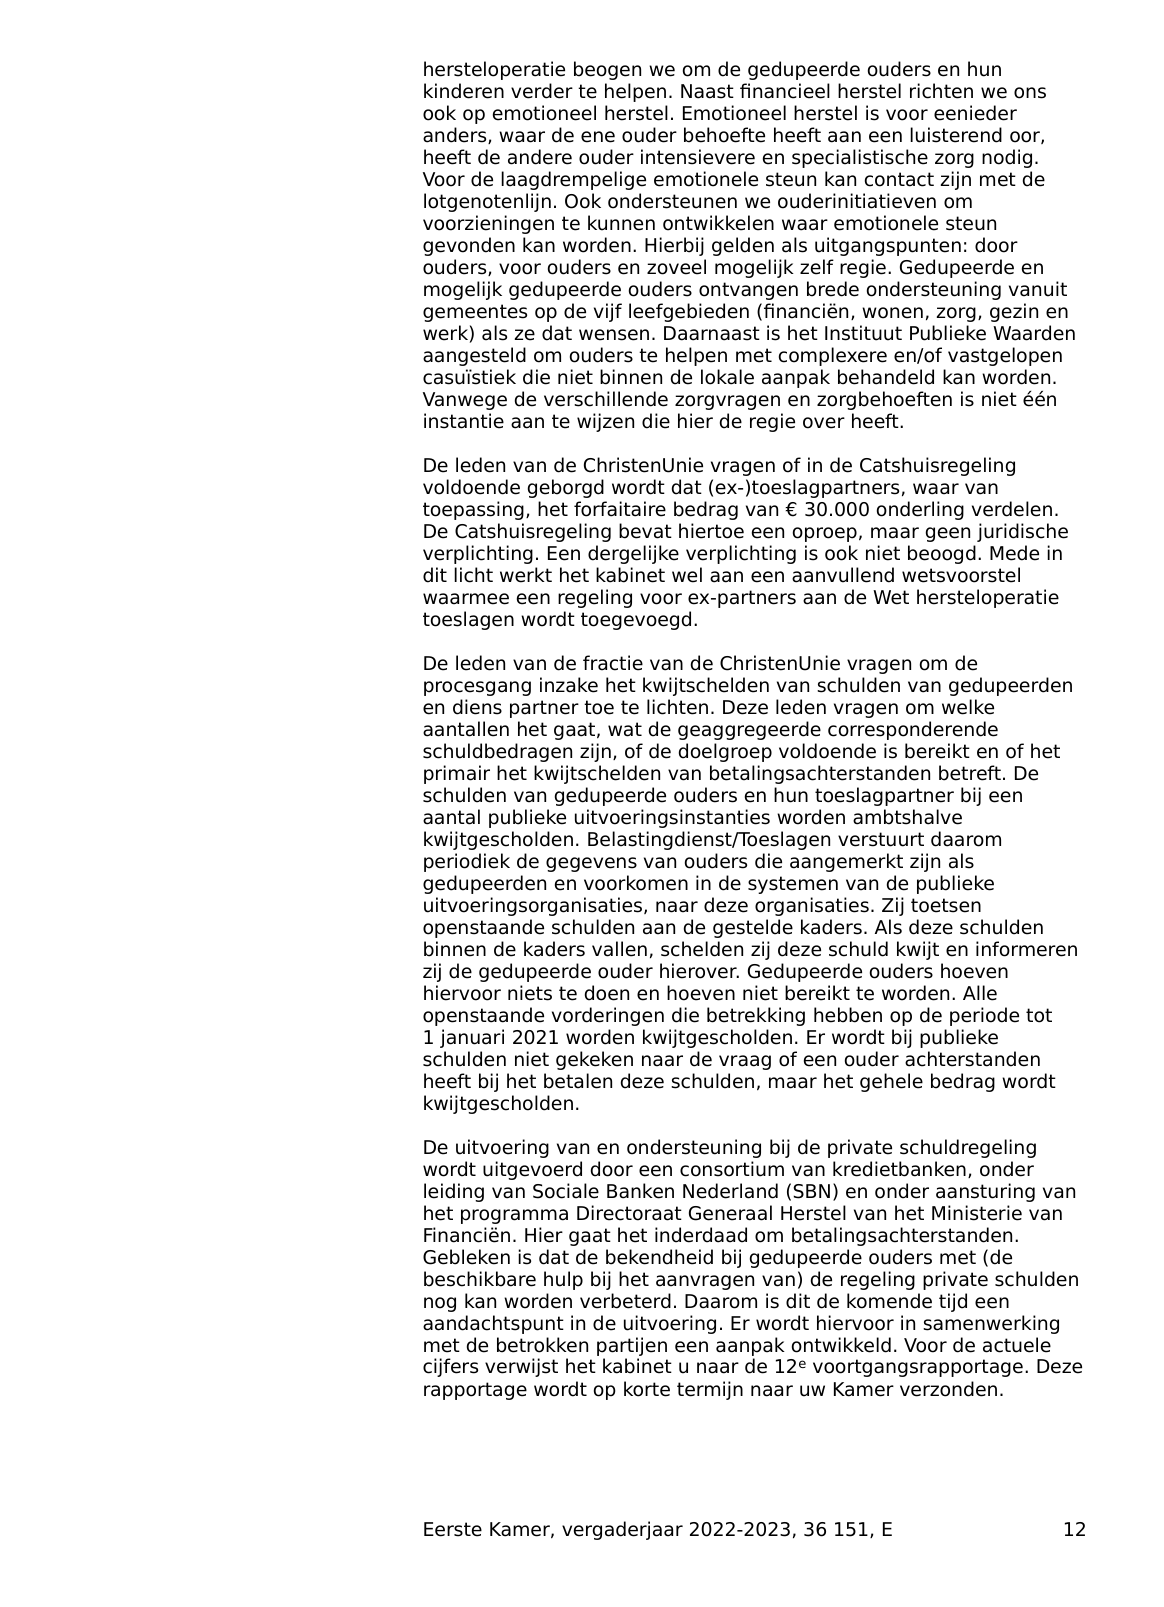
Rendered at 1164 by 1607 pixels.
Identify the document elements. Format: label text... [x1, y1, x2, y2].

text De leden van de ChristenUnie vragen of in de Catshuisregeling voldoende geborgd wordt dat (ex-)toeslagpartners, waar van toepassing, het forfaitaire bedrag van € 30.000 onderling verdelen. De Catshuisregeling bevat hiertoe een oproep, maar geen juridische verplichting. Een dergelijke verplichting is ook niet beoogd. Mede in dit licht werkt het kabinet wel aan een aanvullend wetsvoorstel waarmee een regeling voor ex-partners aan de Wet hersteloperatie toeslagen wordt toegevoegd. [422, 455, 1087, 631]
text De leden van de fractie van de ChristenUnie vragen om de procesgang inzake het kwijtschelden van schulden van gedupeerden en diens partner toe te lichten. Deze leden vragen om welke aantallen het gaat, wat de geaggregeerde corresponderende schuldbedragen zijn, of de doelgroep voldoende is bereikt en of het primair het kwijtschelden van betalingsachterstanden betreft. De schulden van gedupeerde ouders en hun toeslagpartner bij een aantal publieke uitvoeringsinstanties worden ambtshalve kwijtgescholden. Belastingdienst/Toeslagen verstuurt daarom periodiek de gegevens van ouders die aangemerkt zijn als gedupeerden en voorkomen in de systemen van de publieke uitvoeringsorganisaties, naar deze organisaties. Zij toetsen openstaande schulden aan de gestelde kaders. Als deze schulden binnen de kaders vallen, schelden zij deze schuld kwijt en informeren zij de gedupeerde ouder hierover. Gedupeerde ouders hoeven hiervoor niets te doen en hoeven niet bereikt te worden. Alle openstaande vorderingen die betrekking hebben op de periode tot 1 januari 2021 worden kwijtgescholden. Er wordt bij publieke schulden niet gekeken naar de vraag of een ouder achterstanden heeft bij het betalen deze schulden, maar het gehele bedrag wordt kwijtgescholden. [422, 653, 1087, 1114]
text De uitvoering van en ondersteuning bij de private schuldregeling wordt uitgevoerd door een consortium van kredietbanken, onder leiding van Sociale Banken Nederland (SBN) en onder aansturing van het programma Directoraat Generaal Herstel van het Ministerie van Financiën. Hier gaat het inderdaad om betalingsachterstanden. Gebleken is dat de bekendheid bij gedupeerde ouders met (de beschikbare hulp bij het aanvragen van) de regeling private schulden nog kan worden verbeterd. Daarom is dit de komende tijd een aandachtspunt in de uitvoering. Er wordt hiervoor in samenwerking met de betrokken partijen een aanpak ontwikkeld. Voor de actuele cijfers verwijst het kabinet u naar de 12e voortgangsrapportage. Deze rapportage wordt op korte termijn naar uw Kamer verzonden. [422, 1137, 1087, 1400]
text hersteloperatie beogen we om de gedupeerde ouders en hun kinderen verder te helpen. Naast financieel herstel richten we ons ook op emotioneel herstel. Emotioneel herstel is voor eenieder anders, waar de ene ouder behoefte heeft aan een luisterend oor, heeft de andere ouder intensievere en specialistische zorg nodig. Voor de laagdrempelige emotionele steun kan contact zijn met de lotgenotenlijn. Ook ondersteunen we ouderinitiatieven om voorzieningen te kunnen ontwikkelen waar emotionele steun gevonden kan worden. Hierbij gelden als uitgangspunten: door ouders, voor ouders en zoveel mogelijk zelf regie. Gedupeerde en mogelijk gedupeerde ouders ontvangen brede ondersteuning vanuit gemeentes op de vijf leefgebieden (financiën, wonen, zorg, gezin en werk) als ze dat wensen. Daarnaast is het Instituut Publieke Waarden aangesteld om ouders te helpen met complexere en/of vastgelopen casuïstiek die niet binnen de lokale aanpak behandeld kan worden. Vanwege de verschillende zorgvragen en zorgbehoeften is niet één instantie aan te wijzen die hier de regie over heeft. [422, 59, 1087, 433]
